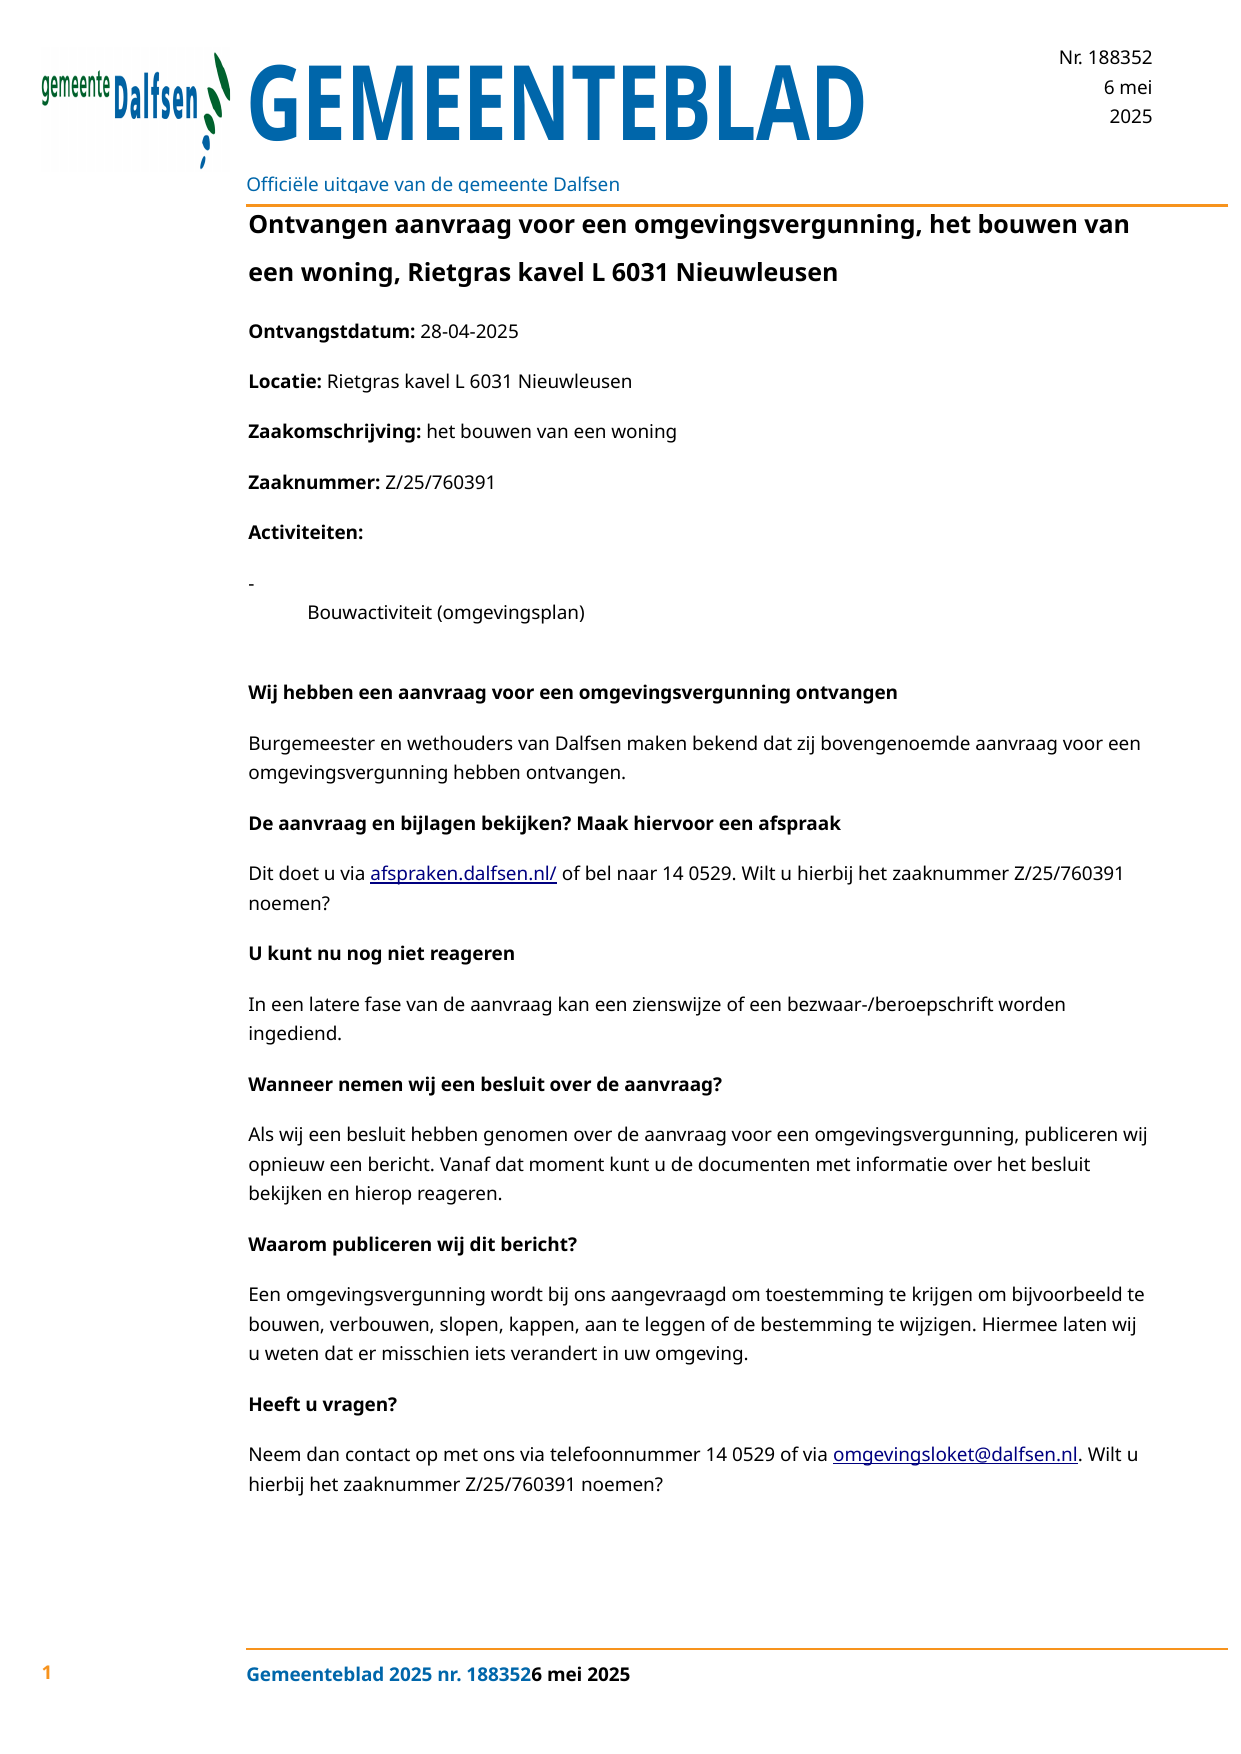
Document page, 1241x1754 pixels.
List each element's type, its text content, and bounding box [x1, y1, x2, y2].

text Dit doet u via afspraken.dalfsen.nl/ of bel naar 14 0529. Wilt u hierbij het zaaknummer Z/25/760391 noemen? [248, 860, 1152, 916]
list Bouwactiviteit (omgevingsplan) [248, 599, 1152, 625]
text Een omgevingsvergunning wordt bij ons aangevraagd om toestemming te krijgen om bijvoorbeeld te bouwen, verbouwen, slopen, kappen, aan te leggen of de bestemming te wijzigen. Hiermee laten wij u weten dat er misschien iets verandert in uw omgeving. [248, 1281, 1152, 1366]
text U kunt nu nog niet reageren [248, 940, 1152, 966]
text Wanneer nemen wij een besluit over de aanvraag? [248, 1071, 1152, 1097]
text In een latere fase van de aanvraag kan een zienswijze of een bezwaar-/beroepschrift worden ingediend. [248, 991, 1152, 1046]
text Heeft u vragen? [248, 1391, 1152, 1417]
text Ontvangen aanvraag voor een omgevingsvergunning, het bouwen van een woning, Rietgras kavel L 6031 Nieuwleusen [248, 207, 1152, 288]
text Wij hebben een aanvraag voor een omgevingsvergunning ontvangen [248, 679, 1152, 705]
picture [41, 47, 231, 172]
text Locatie: Rietgras kavel L 6031 Nieuwleusen [248, 368, 1152, 394]
text Burgemeester en wethouders van Dalfsen maken bekend dat zij bovengenoemde aanvraag voor een omgevingsvergunning hebben ontvangen. [248, 730, 1152, 785]
text Ontvangstdatum: 28-04-2025 [248, 318, 1152, 344]
text Activiteiten: [248, 519, 1152, 545]
text Zaaknummer: Z/25/760391 [248, 469, 1152, 495]
text De aanvraag en bijlagen bekijken? Maak hiervoor een afspraak [248, 810, 1152, 836]
text Waarom publiceren wij dit bericht? [248, 1231, 1152, 1257]
text Zaakomschrijving: het bouwen van een woning [248, 419, 1152, 444]
text Als wij een besluit hebben genomen over de aanvraag voor een omgevingsvergunning, publiceren wij opnieuw een bericht. Vanaf dat moment kunt u de documenten met informatie over het besluit bekijken en hierop reageren. [248, 1121, 1152, 1206]
text Neem dan contact op met ons via telefoonnummer 14 0529 of via omgevingsloket@dalfsen.nl. Wilt u hierbij het zaaknummer Z/25/760391 noemen? [248, 1441, 1152, 1497]
